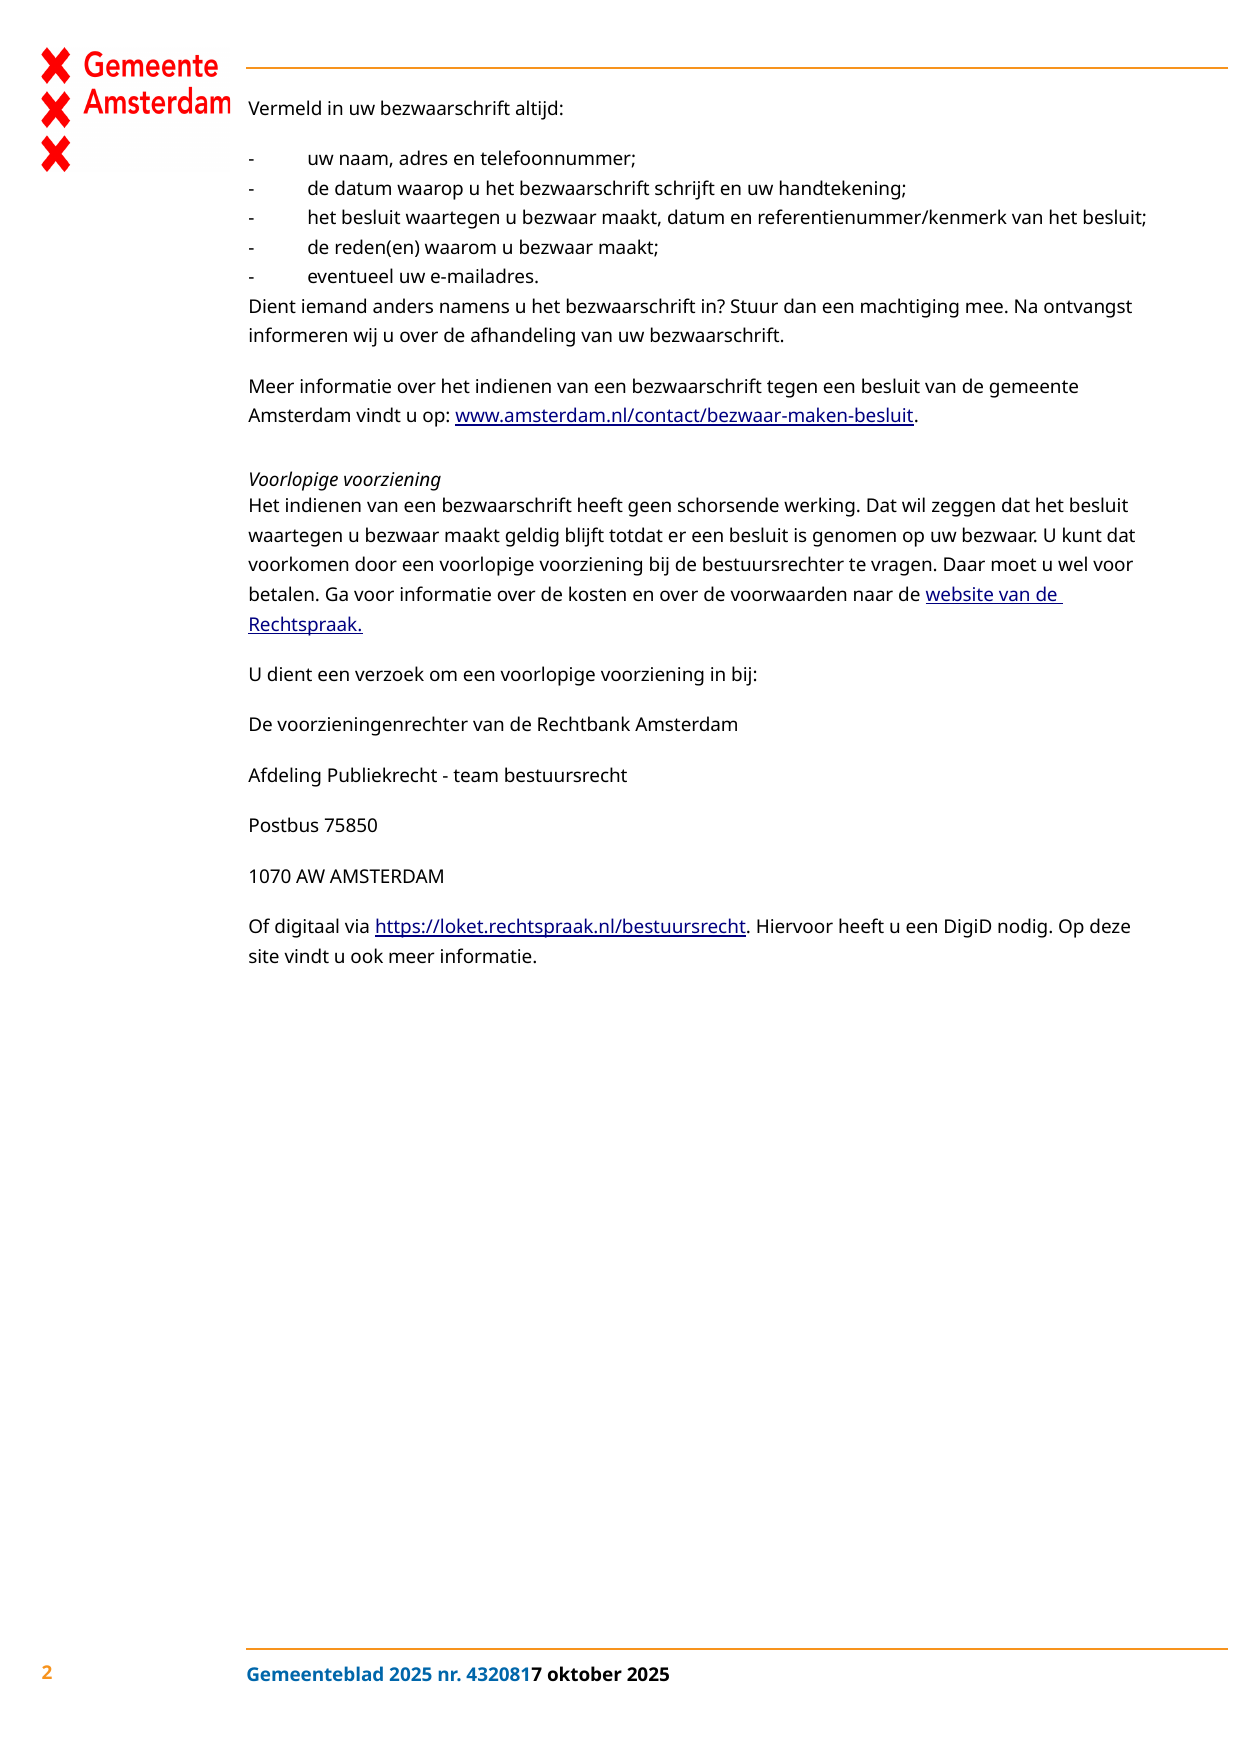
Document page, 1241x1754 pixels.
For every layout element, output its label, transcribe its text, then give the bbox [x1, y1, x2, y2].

text De voorzieningenrechter van de Rechtbank Amsterdam [248, 712, 1152, 737]
text Vermeld in uw bezwaarschrift altijd: [248, 95, 1152, 121]
text Of digitaal via https://loket.rechtspraak.nl/bestuursrecht. Hiervoor heeft u een DigiD nodig. Op deze site vindt u ook meer informatie. [248, 913, 1152, 968]
text Afdeling Publiekrecht - team bestuursrecht [248, 762, 1152, 788]
text 1070 AW AMSTERDAM [248, 863, 1152, 888]
text Het indienen van een bezwaarschrift heeft geen schorsende werking. Dat wil zeggen dat het besluit waartegen u bezwaar maakt geldig blijft totdat er een besluit is genomen op uw bezwaar. U kunt dat voorkomen door een voorlopige voorziening bij de bestuursrechter te vragen. Daar moet u wel voor betalen. Ga voor informatie over de kosten en over de voorwaarden naar de website van de Rechtspraak. [248, 492, 1152, 636]
text U dient een verzoek om een voorlopige voorziening in bij: [248, 661, 1152, 687]
text Dient iemand anders namens u het bezwaarschrift in? Stuur dan een machtiging mee. Na ontvangst informeren wij u over de afhandeling van uw bezwaarschrift. [248, 293, 1152, 348]
text Voorlopige voorziening [248, 467, 1152, 492]
list de reden(en) waarom u bezwaar maakt; [248, 234, 1152, 260]
list het besluit waartegen u bezwaar maakt, datum en referentienummer/kenmerk van het besluit; [248, 204, 1152, 230]
list de datum waarop u het bezwaarschrift schrijft en uw handtekening; [248, 175, 1152, 201]
text Meer informatie over het indienen van een bezwaarschrift tegen een besluit van de gemeente Amsterdam vindt u op: www.amsterdam.nl/contact/bezwaar-maken-besluit. [248, 373, 1152, 428]
list eventueel uw e-mailadres. [248, 263, 1152, 289]
text Postbus 75850 [248, 812, 1152, 838]
list uw naam, adres en telefoonnummer; [248, 145, 1152, 171]
picture [41, 47, 231, 172]
